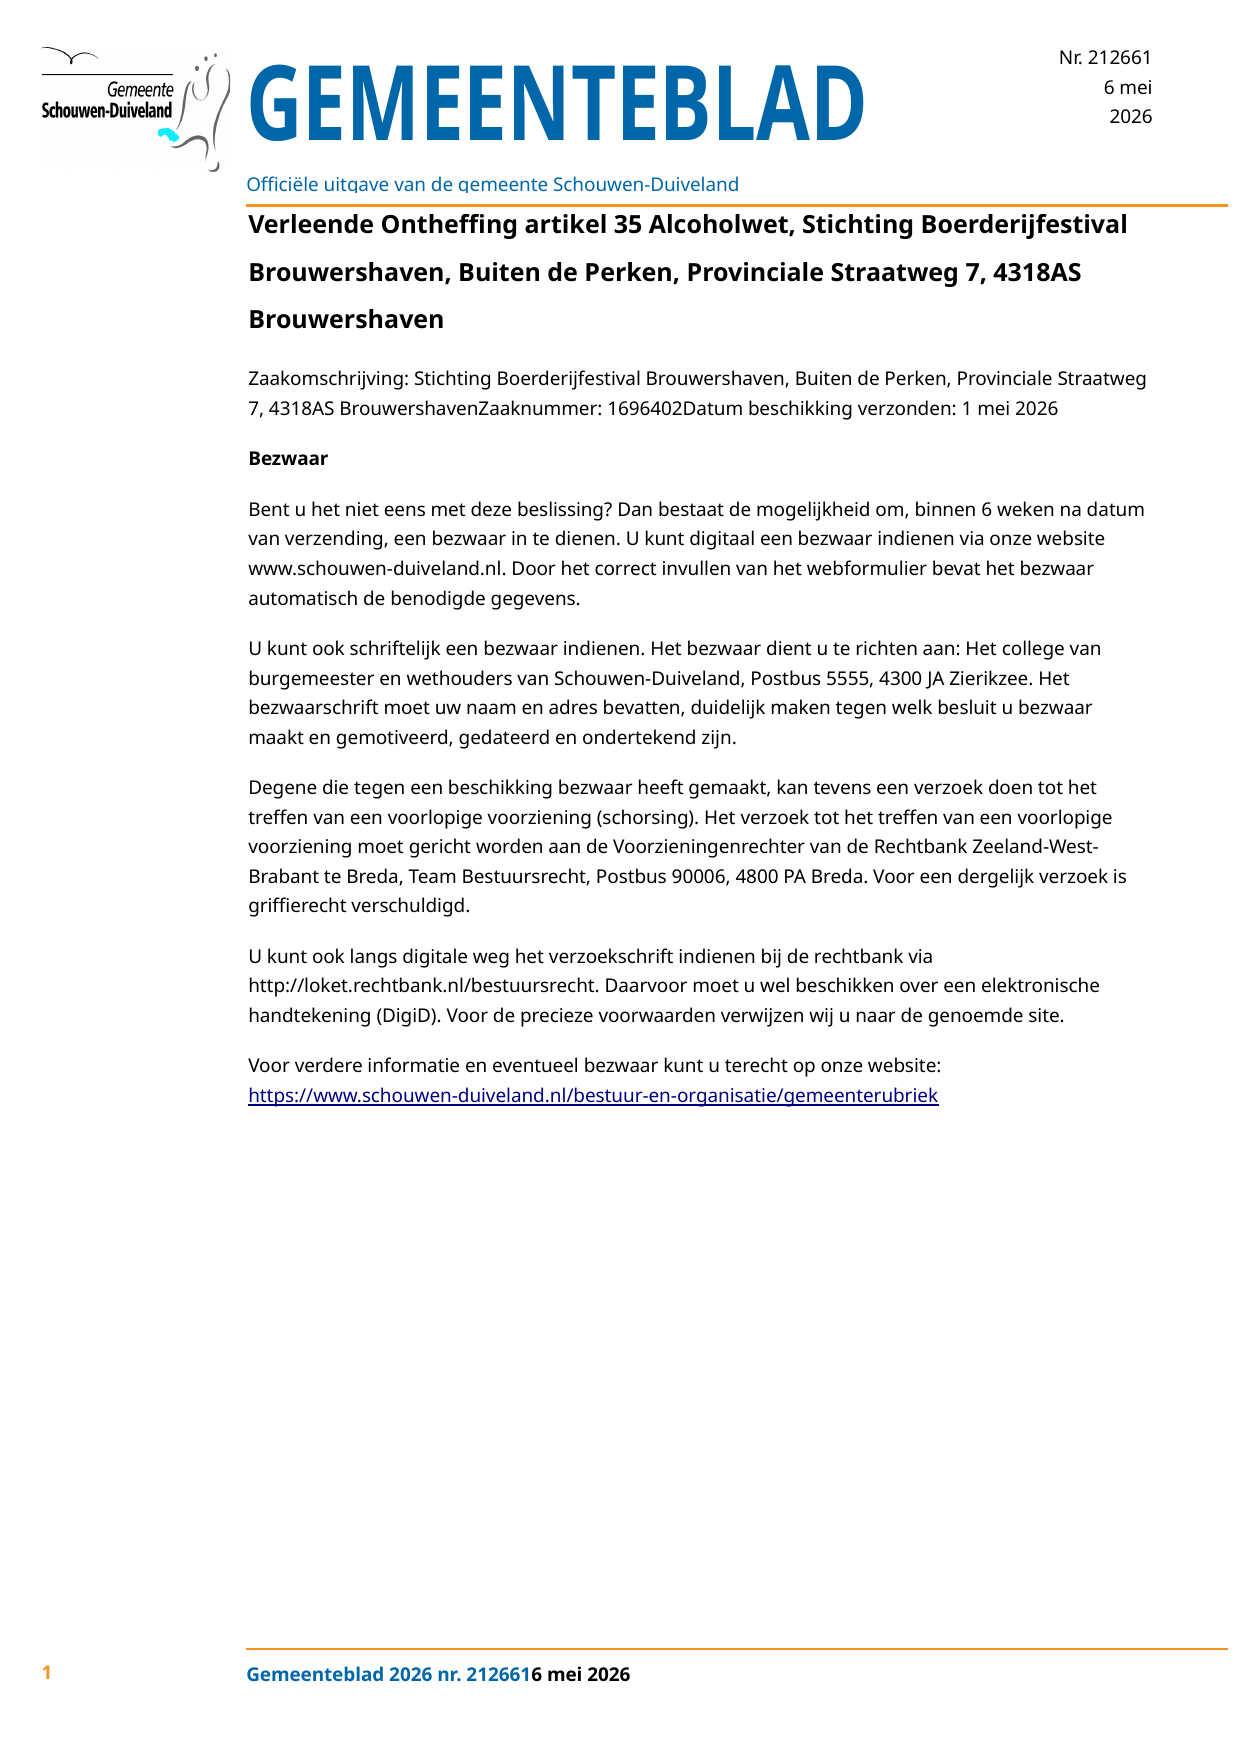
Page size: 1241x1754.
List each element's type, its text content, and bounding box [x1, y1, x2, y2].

text Bent u het niet eens met deze beslissing? Dan bestaat de mogelijkheid om, binnen 6 weken na datum van verzending, een bezwaar in te dienen. U kunt digitaal een bezwaar indienen via onze website www.schouwen-duiveland.nl. Door het correct invullen van het webformulier bevat het bezwaar automatisch de benodigde gegevens. [248, 496, 1152, 610]
text U kunt ook langs digitale weg het verzoekschrift indienen bij de rechtbank via http://loket.rechtbank.nl/bestuursrecht. Daarvoor moet u wel beschikken over een elektronische handtekening (DigiD). Voor de precieze voorwaarden verwijzen wij u naar de genoemde site. [248, 943, 1152, 1028]
text Voor verdere informatie en eventueel bezwaar kunt u terecht op onze website: https://www.schouwen-duiveland.nl/bestuur-en-organisatie/gemeenterubriek [248, 1053, 1152, 1108]
picture [41, 47, 231, 172]
text Degene die tegen een beschikking bezwaar heeft gemaakt, kan tevens een verzoek doen tot het treffen van een voorlopige voorziening (schorsing). Het verzoek tot het treffen van een voorlopige voorziening moet gericht worden aan de Voorzieningenrechter van de Rechtbank Zeeland-West-Brabant te Breda, Team Bestuursrecht, Postbus 90006, 4800 PA Breda. Voor een dergelijk verzoek is griffierecht verschuldigd. [248, 774, 1152, 918]
text Bezwaar [248, 446, 1152, 471]
text Zaakomschrijving: Stichting Boerderijfestival Brouwershaven, Buiten de Perken, Provinciale Straatweg 7, 4318AS BrouwershavenZaaknummer: 1696402Datum beschikking verzonden: 1 mei 2026 [248, 366, 1152, 421]
text U kunt ook schriftelijk een bezwaar indienen. Het bezwaar dient u te richten aan: Het college van burgemeester en wethouders van Schouwen-Duiveland, Postbus 5555, 4300 JA Zierikzee. Het bezwaarschrift moet uw naam en adres bevatten, duidelijk maken tegen welk besluit u bezwaar maakt en gemotiveerd, gedateerd en ondertekend zijn. [248, 635, 1152, 749]
text Verleende Ontheffing artikel 35 Alcoholwet, Stichting Boerderijfestival Brouwershaven, Buiten de Perken, Provinciale Straatweg 7, 4318AS Brouwershaven [248, 207, 1152, 336]
